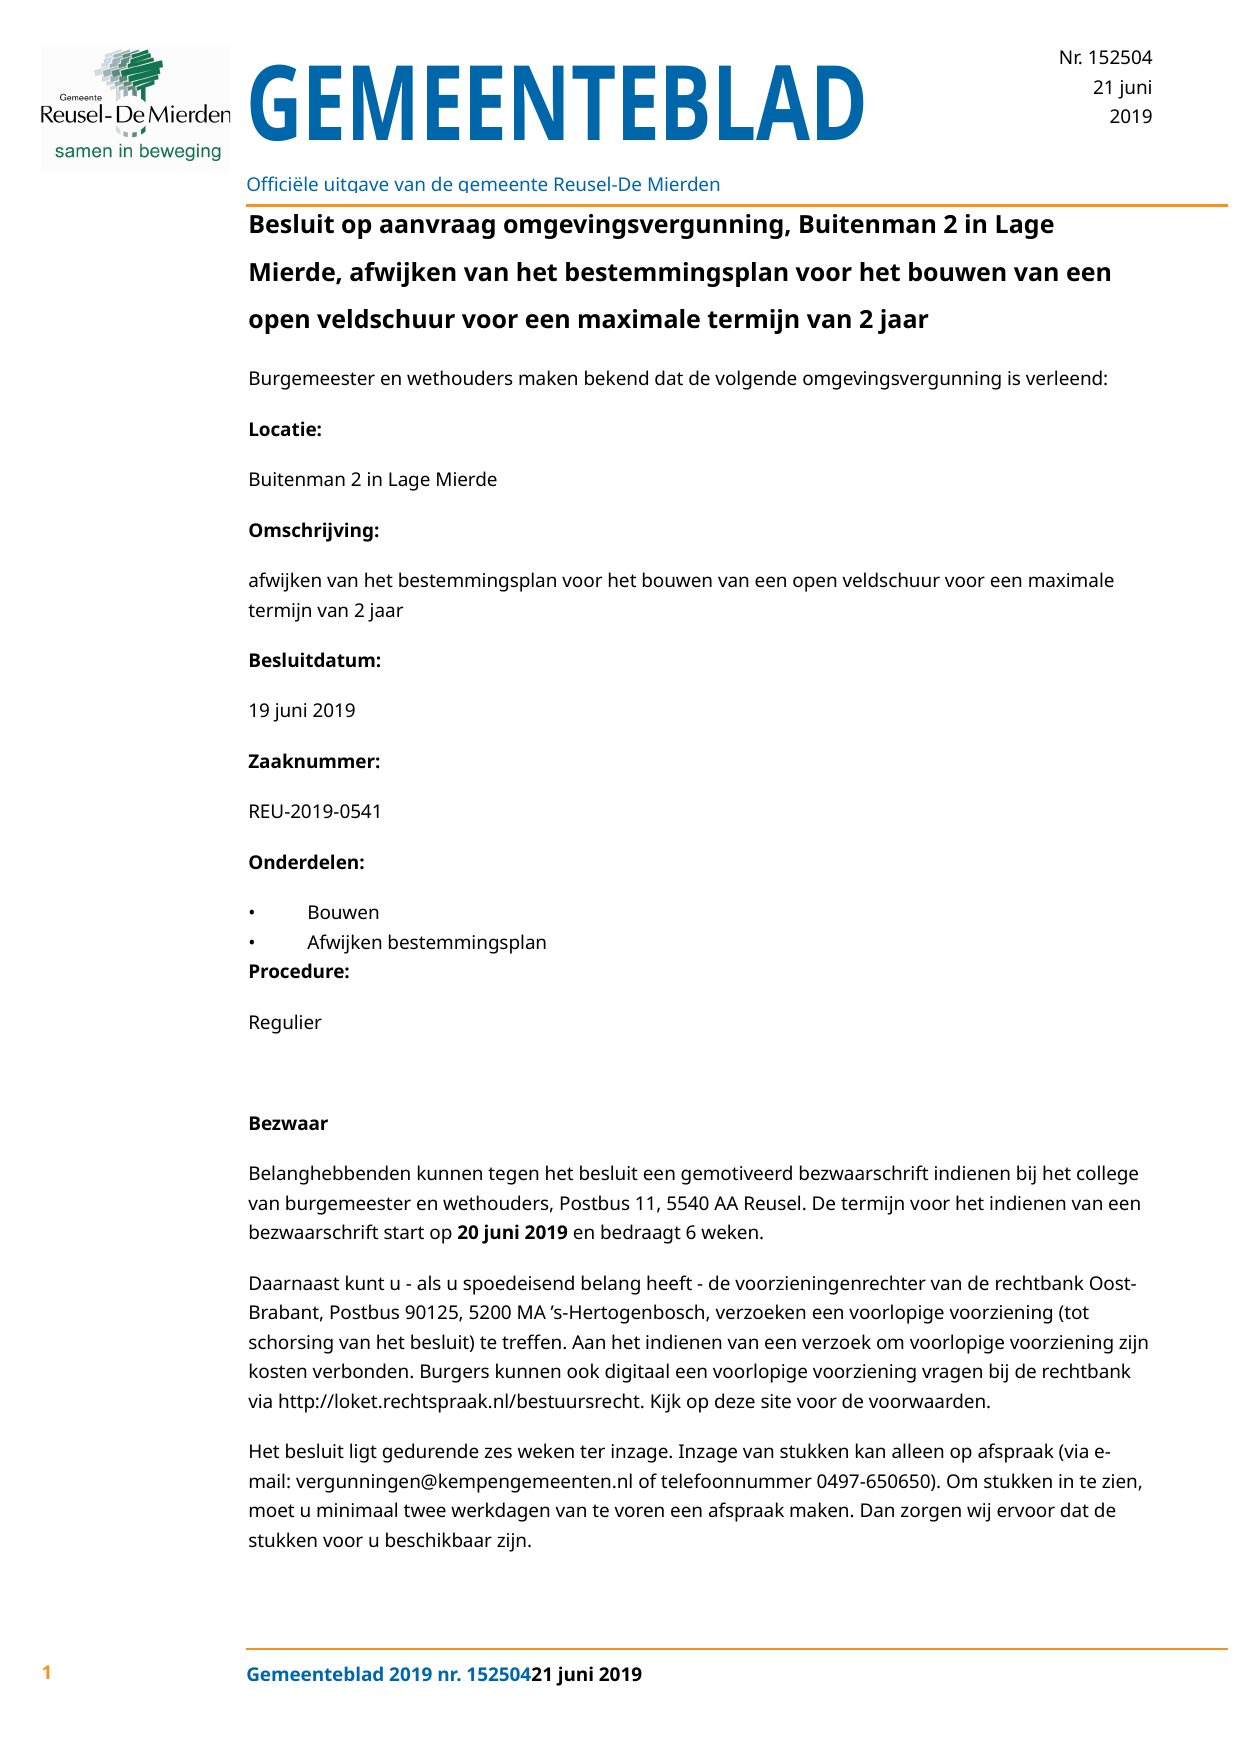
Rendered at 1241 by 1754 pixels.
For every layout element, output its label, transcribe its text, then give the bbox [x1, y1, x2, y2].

text Besluitdatum: [248, 647, 1152, 673]
text Belanghebbenden kunnen tegen het besluit een gemotiveerd bezwaarschrift indienen bij het college van burgemeester en wethouders, Postbus 11, 5540 AA Reusel. De termijn voor het indienen van een bezwaarschrift start op 20 juni 2019 en bedraagt 6 weken. [248, 1160, 1152, 1245]
text Zaaknummer: [248, 748, 1152, 774]
text Burgemeester en wethouders maken bekend dat de volgende omgevingsvergunning is verleend: [248, 366, 1152, 391]
list Bouwen [248, 899, 1152, 925]
text afwijken van het bestemmingsplan voor het bouwen van een open veldschuur voor een maximale termijn van 2 jaar [248, 567, 1152, 622]
text 19 juni 2019 [248, 698, 1152, 723]
text Regulier [248, 1009, 1152, 1034]
list Afwijken bestemmingsplan [248, 929, 1152, 954]
text Onderdelen: [248, 849, 1152, 874]
text Besluit op aanvraag omgevingsvergunning, Buitenman 2 in Lage Mierde, afwijken van het bestemmingsplan voor het bouwen van een open veldschuur voor een maximale termijn van 2 jaar [248, 207, 1152, 336]
text Locatie: [248, 416, 1152, 442]
text Bezwaar [248, 1110, 1152, 1135]
picture [41, 47, 231, 172]
text Daarnaast kunt u - als u spoedeisend belang heeft - de voorzieningenrechter van de rechtbank Oost-Brabant, Postbus 90125, 5200 MA ’s-Hertogenbosch, verzoeken een voorlopige voorziening (tot schorsing van het besluit) te treffen. Aan het indienen van een verzoek om voorlopige voorziening zijn kosten verbonden. Burgers kunnen ook digitaal een voorlopige voorziening vragen bij de rechtbank via http://loket.rechtspraak.nl/bestuursrecht. Kijk op deze site voor de voorwaarden. [248, 1270, 1152, 1414]
text Procedure: [248, 958, 1152, 984]
text REU-2019-0541 [248, 798, 1152, 824]
text Buitenman 2 in Lage Mierde [248, 466, 1152, 492]
text Het besluit ligt gedurende zes weken ter inzage. Inzage van stukken kan alleen op afspraak (via e-mail: vergunningen@kempengemeenten.nl of telefoonnummer 0497-650650). Om stukken in te zien, moet u minimaal twee werkdagen van te voren een afspraak maken. Dan zorgen wij ervoor dat de stukken voor u beschikbaar zijn. [248, 1438, 1152, 1553]
text Omschrijving: [248, 517, 1152, 542]
